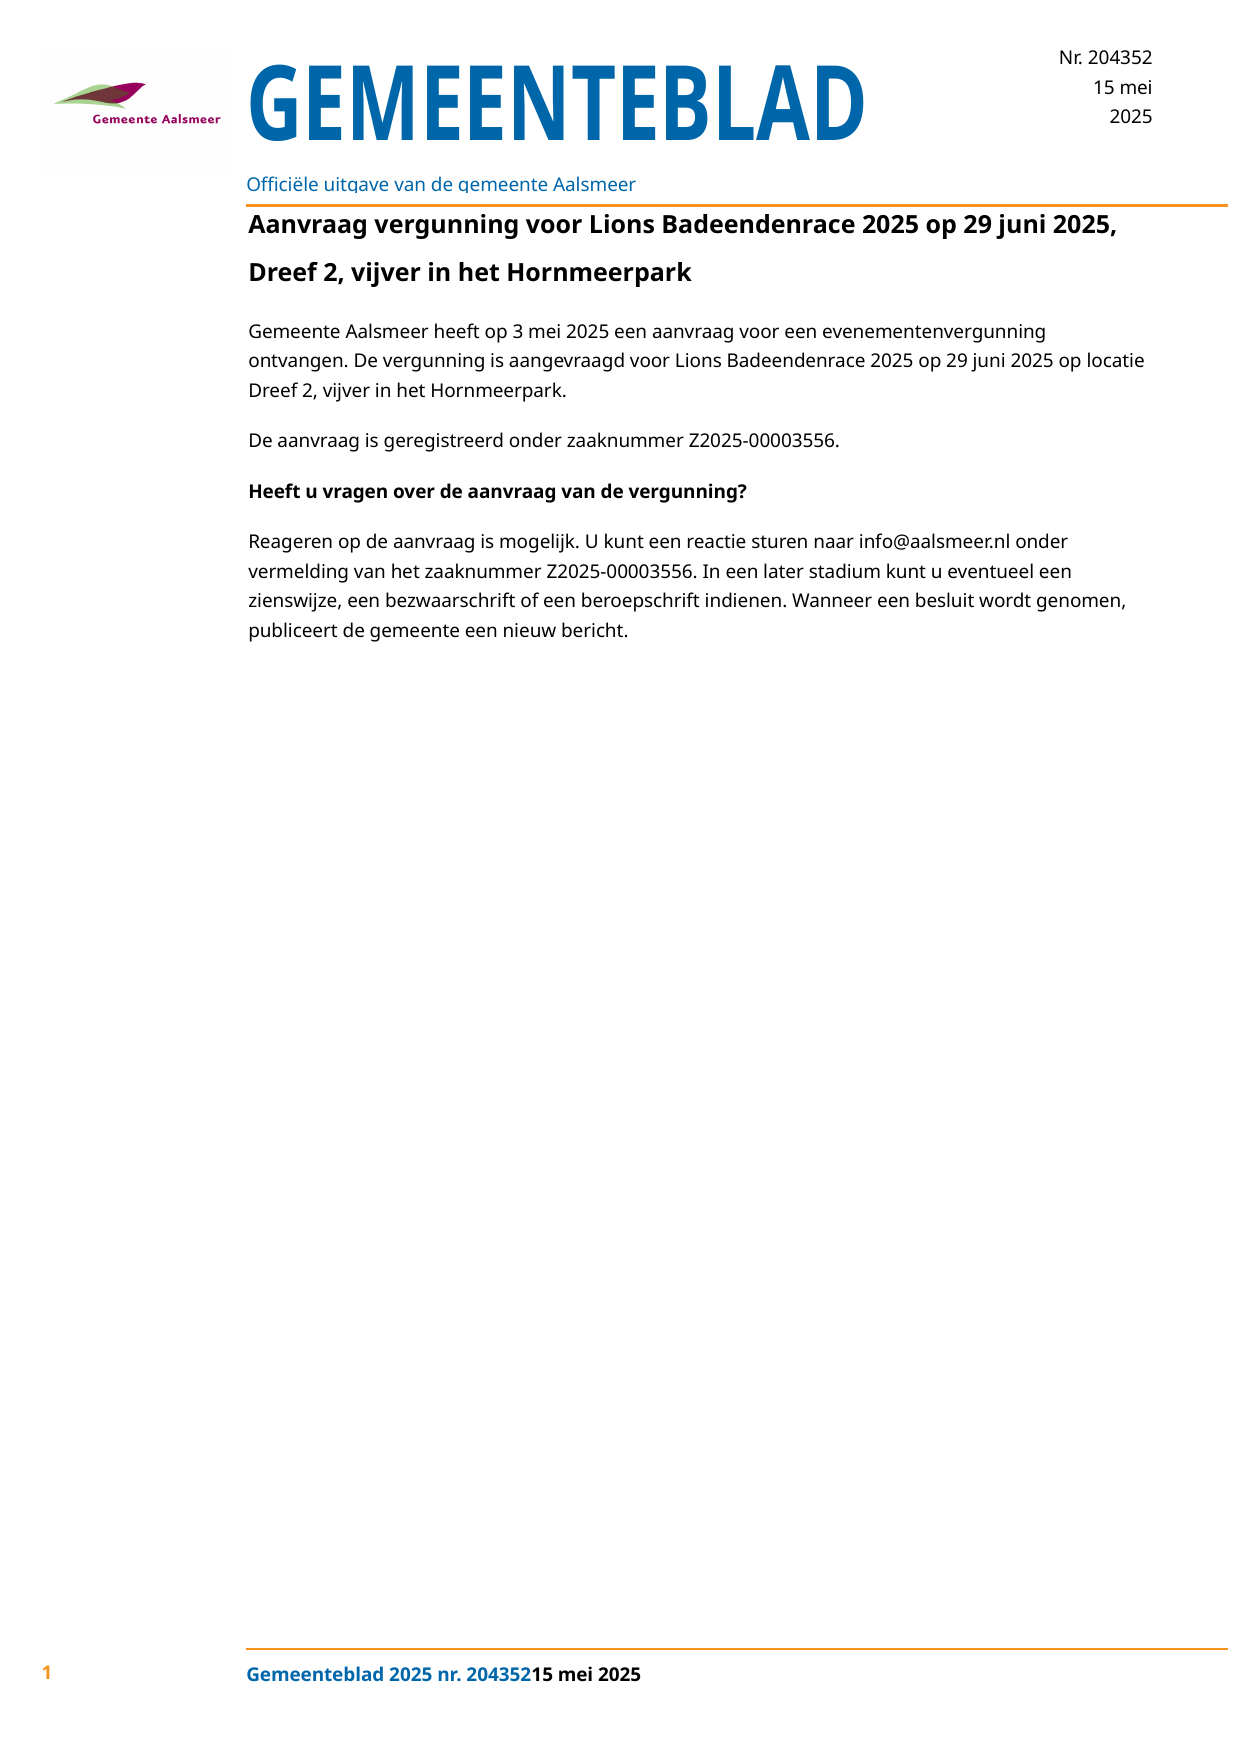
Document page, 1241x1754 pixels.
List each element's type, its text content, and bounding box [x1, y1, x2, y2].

text De aanvraag is geregistreerd onder zaaknummer Z2025-00003556. [248, 427, 1152, 453]
text Aanvraag vergunning voor Lions Badeendenrace 2025 op 29 juni 2025, Dreef 2, vijver in het Hornmeerpark [248, 207, 1152, 288]
text Heeft u vragen over de aanvraag van de vergunning? [248, 478, 1152, 504]
text Reageren op de aanvraag is mogelijk. U kunt een reactie sturen naar info@aalsmeer.nl onder vermelding van het zaaknummer Z2025-00003556. In een later stadium kunt u eventueel een zienswijze, een bezwaarschrift of een beroepschrift indienen. Wanneer een besluit wordt genomen, publiceert de gemeente een nieuw bericht. [248, 528, 1152, 643]
picture [41, 47, 231, 172]
text Gemeente Aalsmeer heeft op 3 mei 2025 een aanvraag voor een evenementenvergunning ontvangen. De vergunning is aangevraagd voor Lions Badeendenrace 2025 op 29 juni 2025 op locatie Dreef 2, vijver in het Hornmeerpark. [248, 318, 1152, 403]
